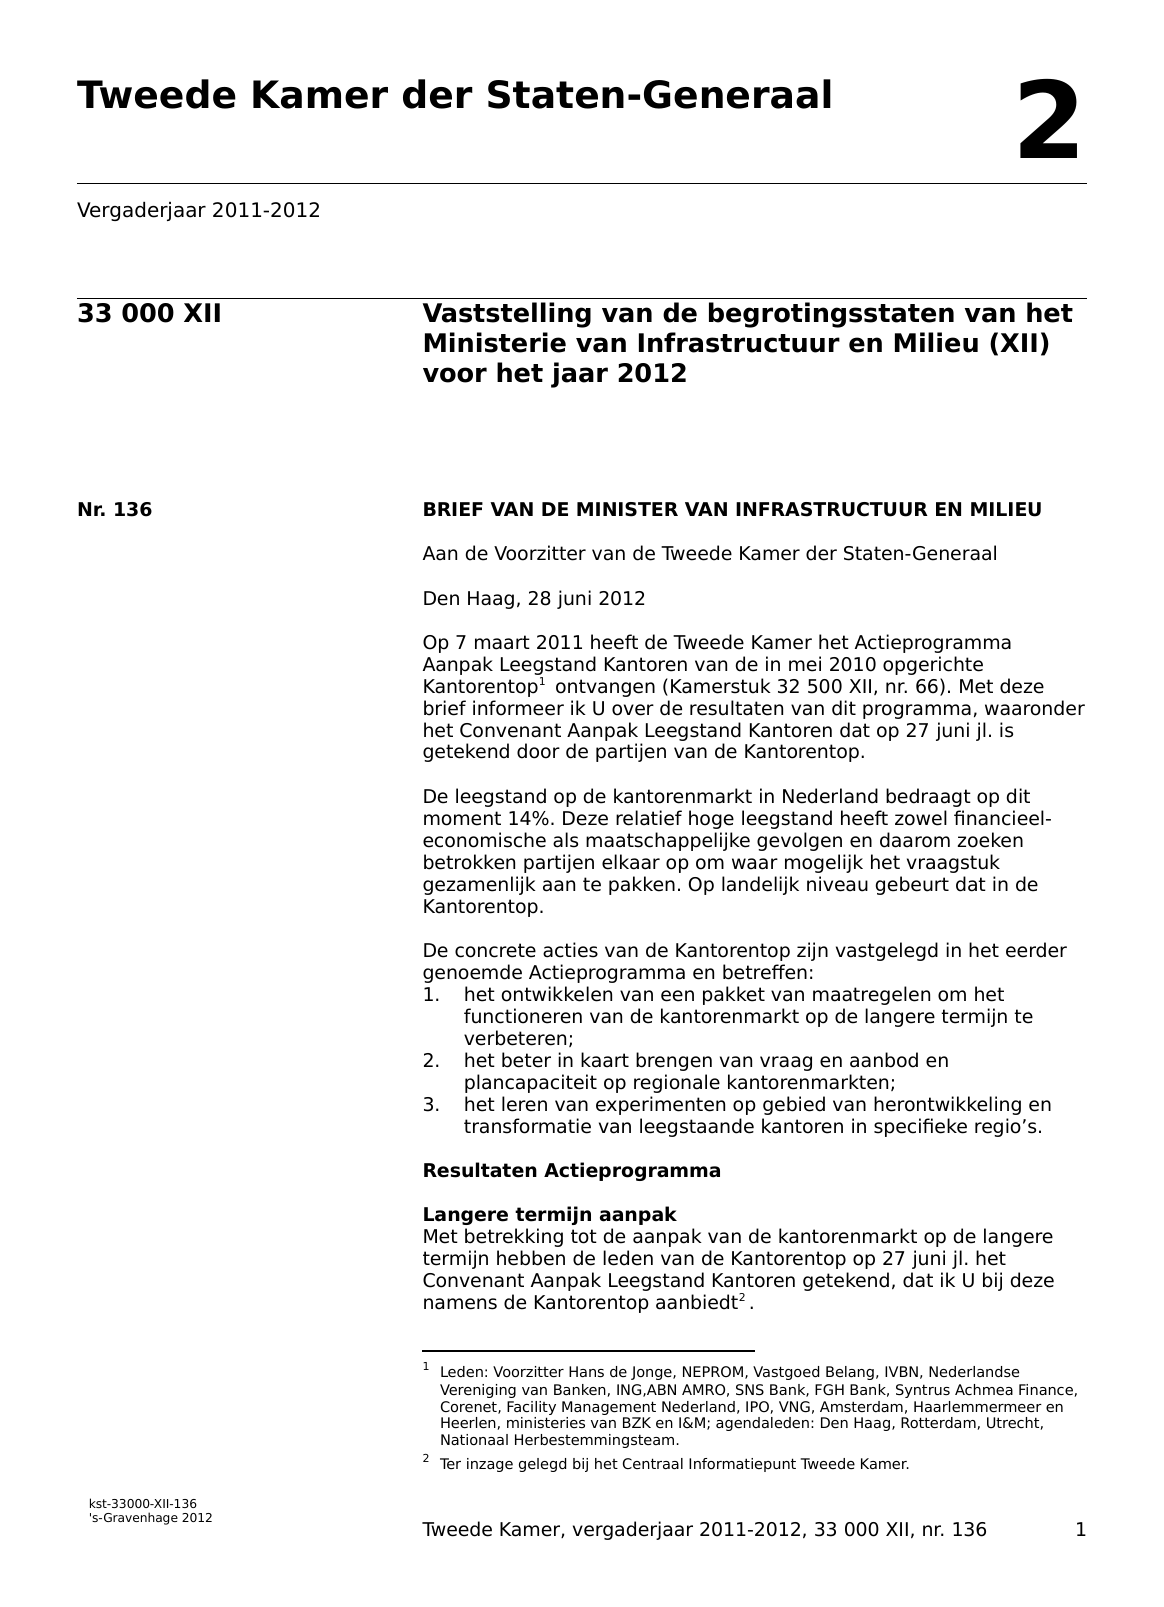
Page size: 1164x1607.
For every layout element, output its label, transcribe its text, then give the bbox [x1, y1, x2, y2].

table_cell Vergaderjaar 2011-2012 [77, 184, 1087, 298]
table_header Tweede Kamer der Staten-Generaal [77, 59, 886, 183]
table_header 2 [886, 59, 1087, 183]
text 2. het beter in kaart brengen van vraag en aanbod en plancapaciteit op regionale kantorenmarkten; [422, 1049, 1087, 1093]
text Leden: Voorzitter Hans de Jonge, NEPROM, Vastgoed Belang, IVBN, Nederlandse Vereniging van Banken, ING,ABN AMRO, SNS Bank, FGH Bank, Syntrus Achmea Finance, Corenet, Facility Management Nederland, IPO, VNG, Amsterdam, Haarlemmermeer en Heerlen, ministeries van BZK en I&M; agendaleden: Den Haag, Rotterdam, Utrecht, Nationaal Herbestemmingsteam. [422, 1360, 1087, 1449]
text Ter inzage gelegd bij het Centraal Informatiepunt Tweede Kamer. [422, 1452, 1087, 1474]
subtitle Langere termijn aanpak [422, 1204, 1087, 1226]
text Op 7 maart 2011 heeft de Tweede Kamer het Actieprogramma Aanpak Leegstand Kantoren van de in mei 2010 opgerichte Kantorentop ontvangen (Kamerstuk 32 500 XII, nr. 66). Met deze brief informeer ik U over de resultaten van dit programma, waaronder het Convenant Aanpak Leegstand Kantoren dat op 27 juni jl. is getekend door de partijen van de Kantorentop. [422, 632, 1087, 763]
subtitle Resultaten Actieprogramma [422, 1160, 1087, 1182]
text Aan de Voorzitter van de Tweede Kamer der Staten-Generaal [422, 543, 1087, 565]
subtitle 33 000 XII Vaststelling van de begrotingsstaten van het Ministerie van Infrastructuur en Milieu (XII) voor het jaar 2012 [77, 299, 1087, 388]
text De concrete acties van de Kantorentop zijn vastgelegd in het eerder genoemde Actieprogramma en betreffen: [422, 940, 1087, 984]
text 's-Gravenhage 2012 [88, 1511, 323, 1525]
text Den Haag, 28 juni 2012 [422, 587, 1087, 609]
text 3. het leren van experimenten op gebied van herontwikkeling en transformatie van leegstaande kantoren in specifieke regio’s. [422, 1093, 1087, 1137]
text De leegstand op de kantorenmarkt in Nederland bedraagt op dit moment 14%. Deze relatief hoge leegstand heeft zowel financieel-economische als maatschappelijke gevolgen en daarom zoeken betrokken partijen elkaar op om waar mogelijk het vraagstuk gezamenlijk aan te pakken. Op landelijk niveau gebeurt dat in de Kantorentop. [422, 786, 1087, 917]
text 1. het ontwikkelen van een pakket van maatregelen om het functioneren van de kantorenmarkt op de langere termijn te verbeteren; [422, 984, 1087, 1049]
subtitle Nr. 136 BRIEF VAN DE MINISTER VAN INFRASTRUCTUUR EN MILIEU [77, 499, 1087, 521]
text Met betrekking tot de aanpak van de kantorenmarkt op de langere termijn hebben de leden van de Kantorentop op 27 juni jl. het Convenant Aanpak Leegstand Kantoren getekend, dat ik U bij deze namens de Kantorentop aanbiedt. [422, 1226, 1087, 1314]
text kst-33000-XII-136 [88, 1497, 323, 1511]
